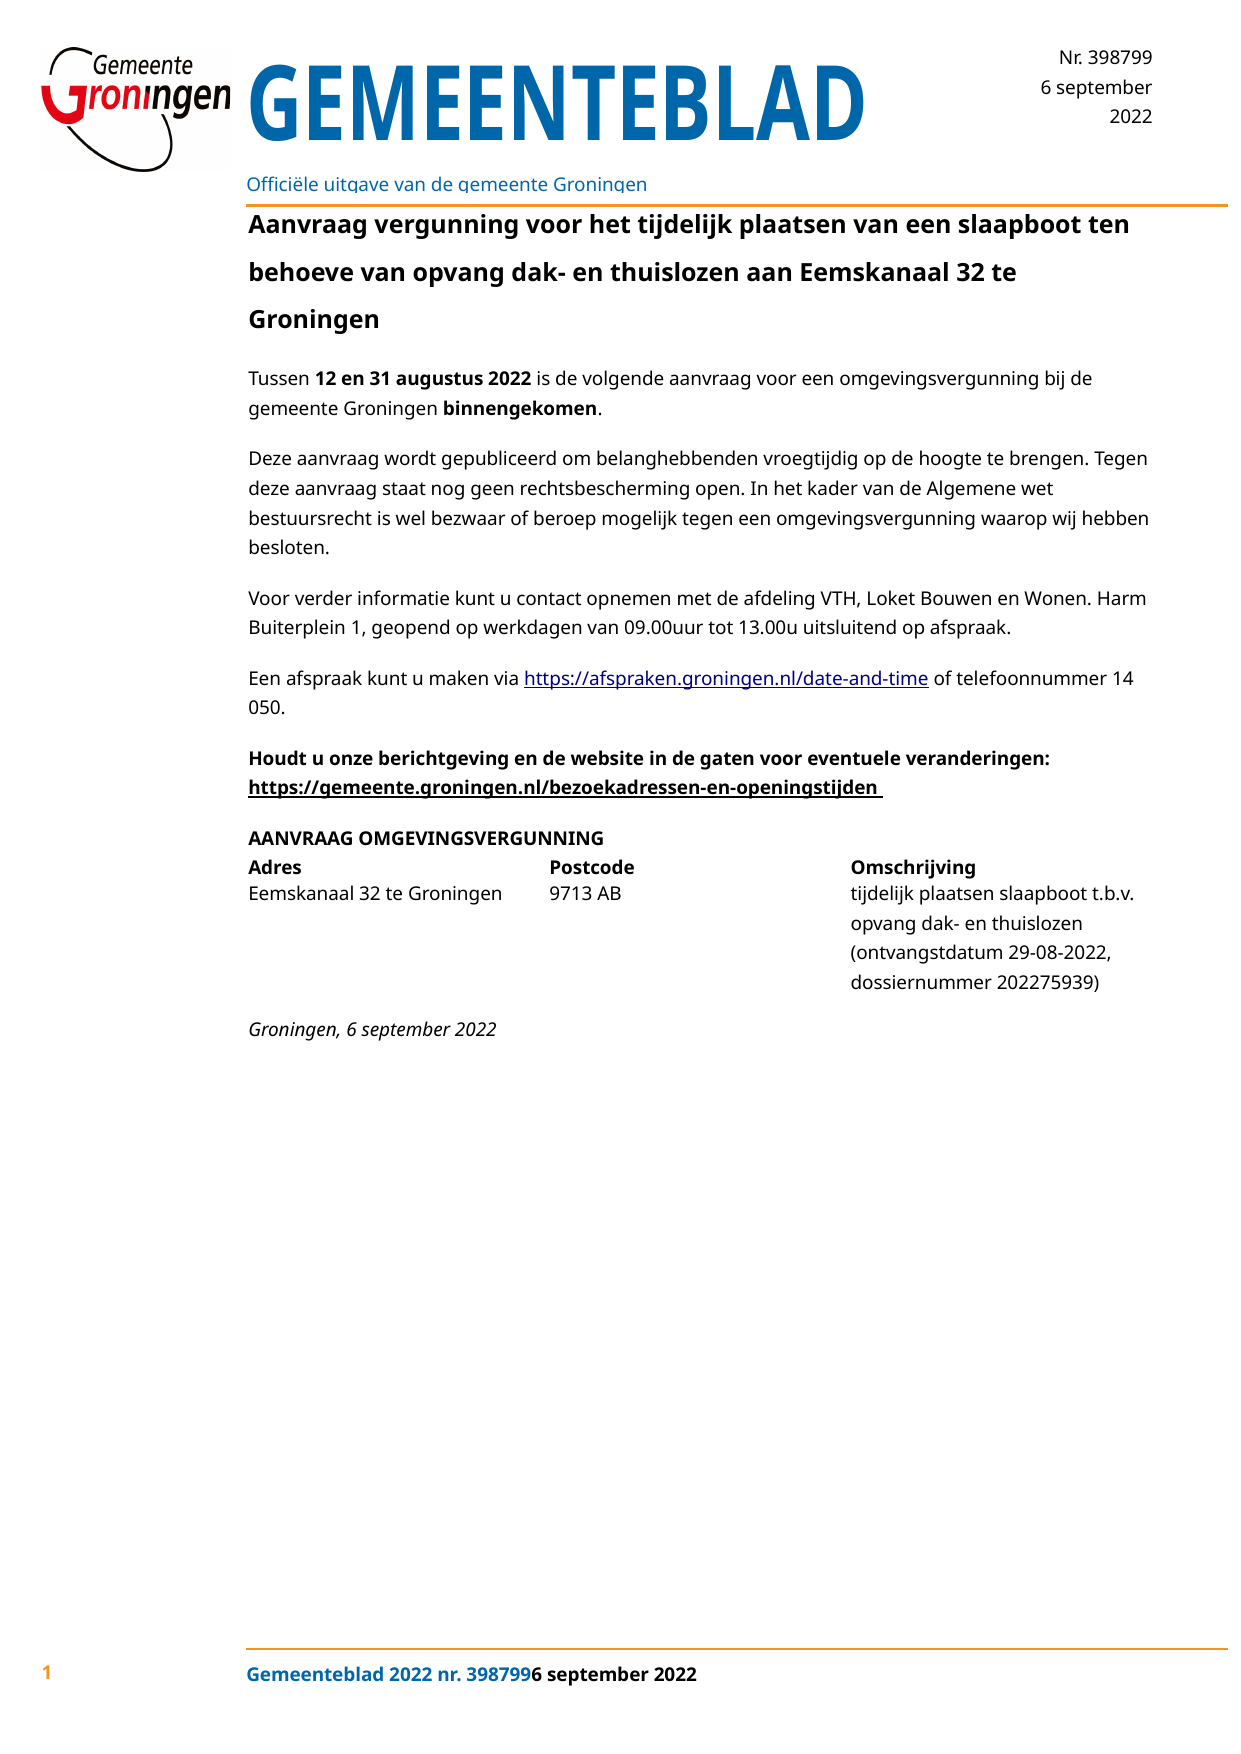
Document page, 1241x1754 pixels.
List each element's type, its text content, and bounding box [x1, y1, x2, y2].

text Een afspraak kunt u maken via https://afspraken.groningen.nl/date-and-time of telefoonnummer 14 050. [248, 665, 1152, 720]
table_header Postcode [549, 854, 850, 880]
table_cell tijdelijk plaatsen slaapboot t.b.v. opvang dak- en thuislozen (ontvangstdatum 29-08-2022, dossiernummer 202275939) [850, 880, 1152, 994]
text Deze aanvraag wordt gepubliceerd om belanghebbenden vroegtijdig op de hoogte te brengen. Tegen deze aanvraag staat nog geen rechtsbescherming open. In het kader van de Algemene wet bestuursrecht is wel bezwaar of beroep mogelijk tegen een omgevingsvergunning waarop wij hebben besloten. [248, 446, 1152, 560]
table_cell 9713 AB [549, 880, 850, 994]
table_header Adres [248, 854, 549, 880]
text Voor verder informatie kunt u contact opnemen met de afdeling VTH, Loket Bouwen en Wonen. Harm Buiterplein 1, geopend op werkdagen van 09.00uur tot 13.00u uitsluitend op afspraak. [248, 585, 1152, 640]
text Groningen, 6 september 2022 [248, 1016, 1152, 1042]
picture [41, 47, 231, 172]
table_cell Eemskanaal 32 te Groningen [248, 880, 549, 994]
text Aanvraag vergunning voor het tijdelijk plaatsen van een slaapboot ten behoeve van opvang dak- en thuislozen aan Eemskanaal 32 te Groningen [248, 207, 1152, 336]
table_header Omschrijving [850, 854, 1152, 880]
text Houdt u onze berichtgeving en de website in de gaten voor eventuele veranderingen: https://gemeente.groningen.nl/bezoekadressen-en-openingstijden [248, 745, 1152, 800]
text Tussen 12 en 31 augustus 2022 is de volgende aanvraag voor een omgevingsvergunning bij de gemeente Groningen binnengekomen. [248, 366, 1152, 421]
text AANVRAAG OMGEVINGSVERGUNNING [248, 825, 1152, 850]
